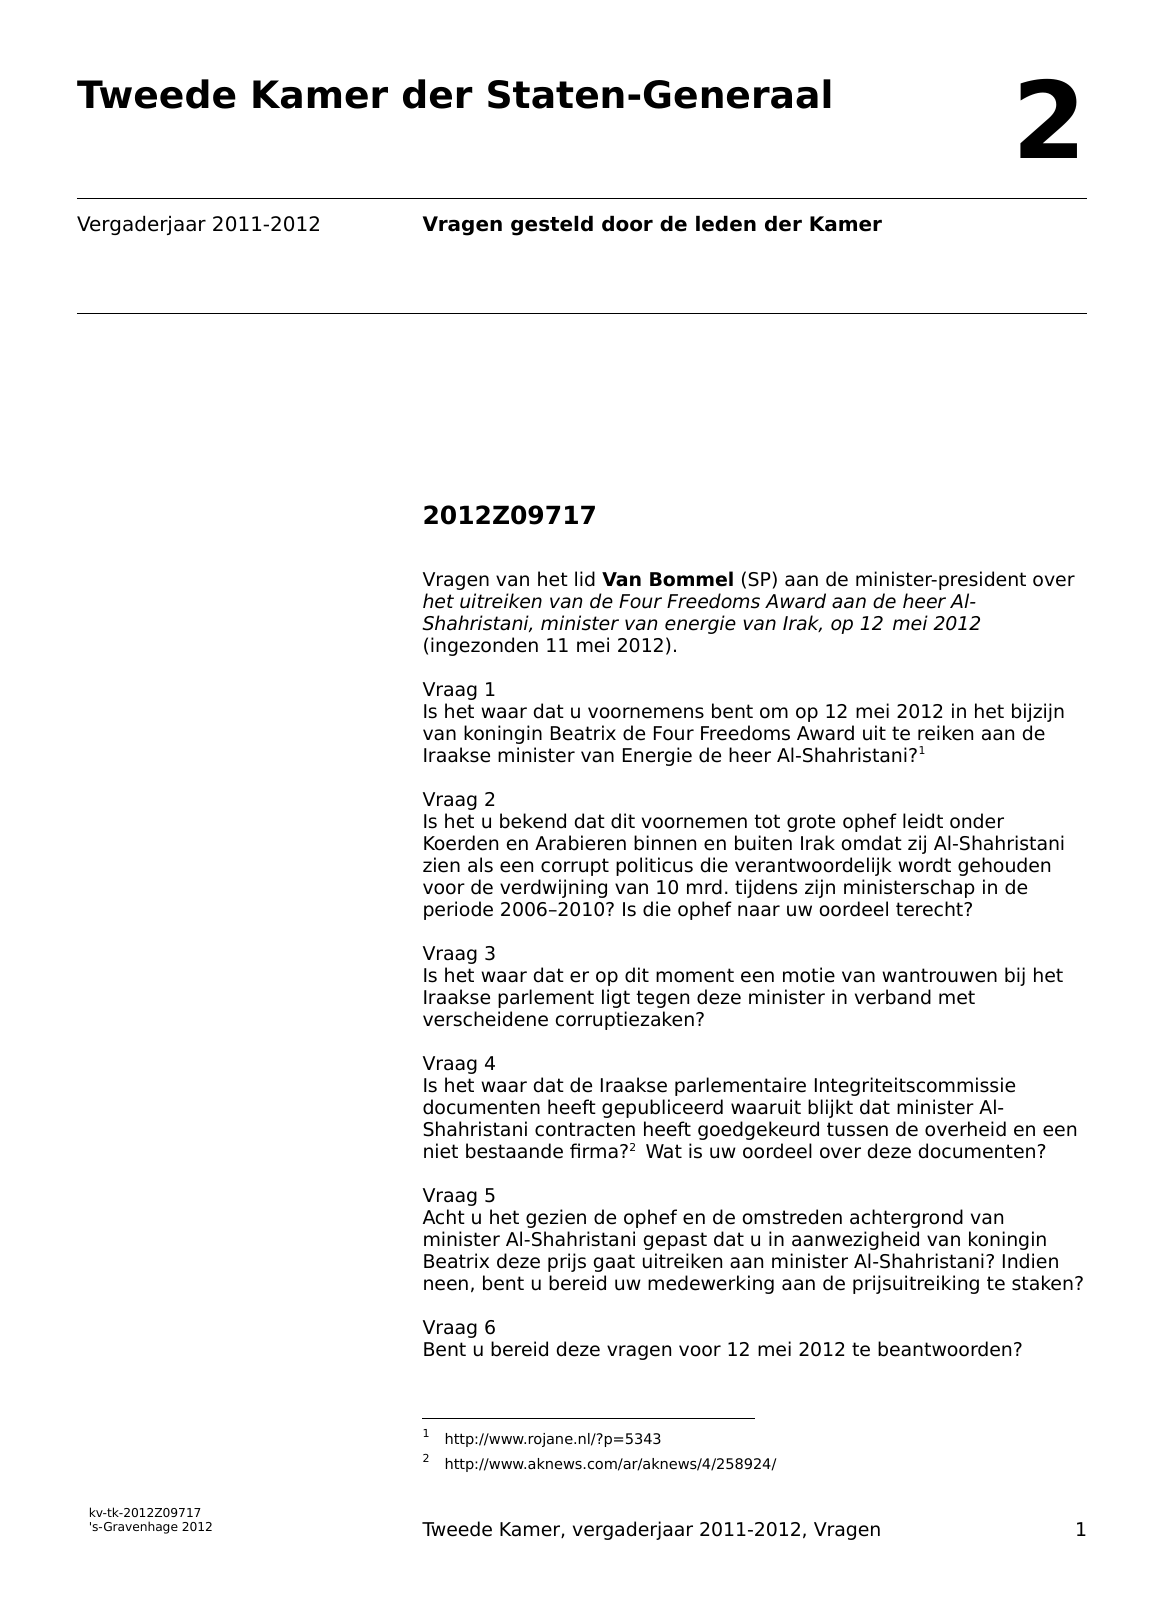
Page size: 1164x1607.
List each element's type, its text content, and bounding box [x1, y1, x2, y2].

table_cell Vragen gesteld door de leden der Kamer [422, 199, 1087, 313]
text Is het u bekend dat dit voornemen tot grote ophef leidt onder Koerden en Arabieren binnen en buiten Irak omdat zij Al-Shahristani zien als een corrupt politicus die verantwoordelijk wordt gehouden voor de verdwijning van 10 mrd. tijdens zijn ministerschap in de periode 2006–2010? Is die ophef naar uw oordeel terecht? [422, 811, 1087, 921]
table_header 2 [886, 59, 1087, 198]
text Vraag 2 [422, 789, 1087, 811]
text 2012Z09717 [422, 501, 1087, 531]
table_cell Vergaderjaar 2011-2012 [77, 199, 422, 313]
text Vraag 5 [422, 1185, 1087, 1207]
text 's-Gravenhage 2012 [88, 1520, 323, 1534]
text Vraag 4 [422, 1053, 1087, 1075]
text Vraag 6 [422, 1317, 1087, 1339]
text http://www.aknews.com/ar/aknews/4/258924/ [422, 1452, 1087, 1474]
text http://www.rojane.nl/?p=5343 [422, 1427, 1087, 1449]
text Vragen van het lid Van Bommel (SP) aan de minister-president over het uitreiken van de Four Freedoms Award aan de heer Al-Shahristani, minister van energie van Irak, op 12 mei 2012 (ingezonden 11 mei 2012). [422, 569, 1087, 657]
text Acht u het gezien de ophef en de omstreden achtergrond van minister Al-Shahristani gepast dat u in aanwezigheid van koningin Beatrix deze prijs gaat uitreiken aan minister Al-Shahristani? Indien neen, bent u bereid uw medewerking aan de prijsuitreiking te staken? [422, 1207, 1087, 1295]
text Vraag 1 [422, 679, 1087, 701]
text Vraag 3 [422, 943, 1087, 965]
table_header Tweede Kamer der Staten-Generaal [77, 59, 886, 198]
text kv-tk-2012Z09717 [88, 1506, 323, 1520]
text Is het waar dat er op dit moment een motie van wantrouwen bij het Iraakse parlement ligt tegen deze minister in verband met verscheidene corruptiezaken? [422, 965, 1087, 1031]
text Is het waar dat de Iraakse parlementaire Integriteitscommissie documenten heeft gepubliceerd waaruit blijkt dat minister Al-Shahristani contracten heeft goedgekeurd tussen de overheid en een niet bestaande firma? Wat is uw oordeel over deze documenten? [422, 1075, 1087, 1163]
text Is het waar dat u voornemens bent om op 12 mei 2012 in het bijzijn van koningin Beatrix de Four Freedoms Award uit te reiken aan de Iraakse minister van Energie de heer Al-Shahristani? [422, 701, 1087, 767]
text Bent u bereid deze vragen voor 12 mei 2012 te beantwoorden? [422, 1339, 1087, 1361]
